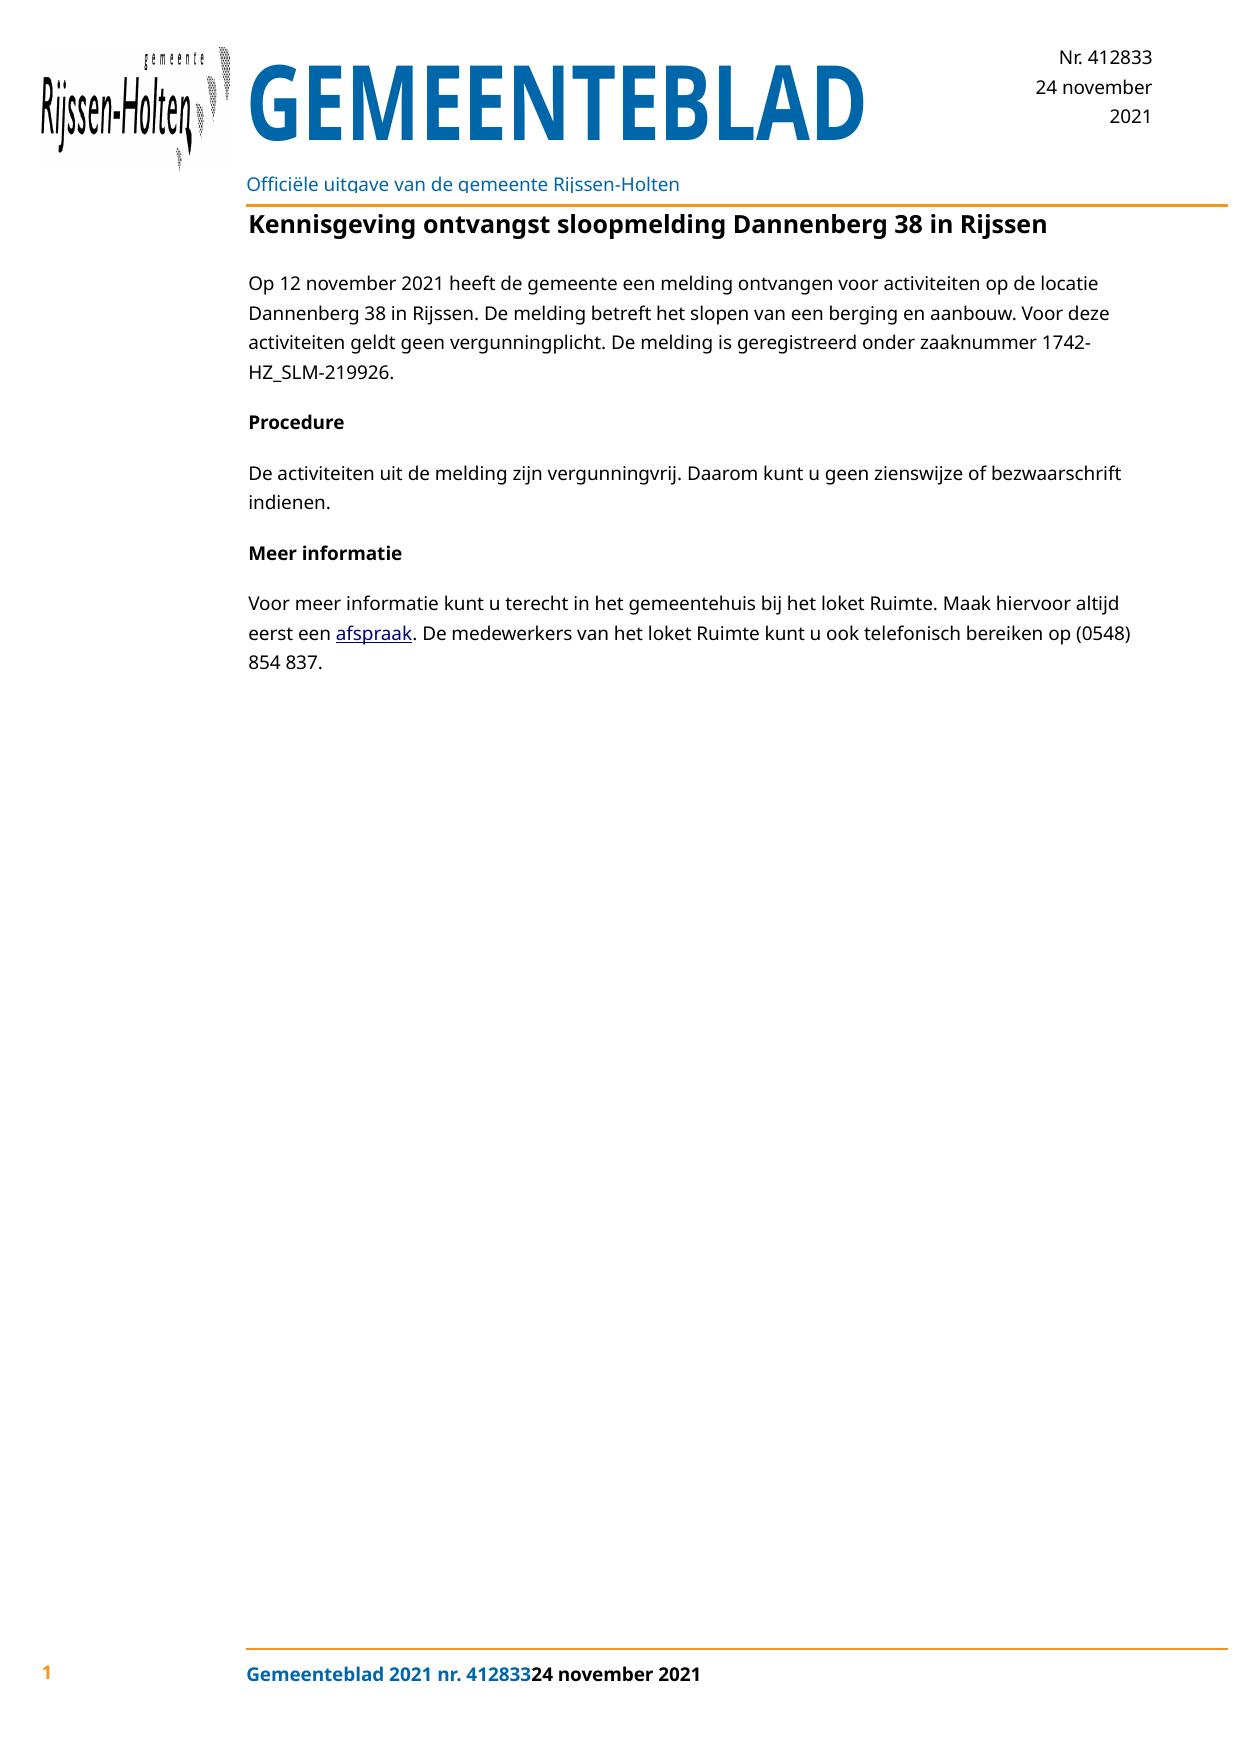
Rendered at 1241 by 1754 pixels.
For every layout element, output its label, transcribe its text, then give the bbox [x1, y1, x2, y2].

text Meer informatie [248, 540, 1152, 566]
text Procedure [248, 409, 1152, 435]
text Kennisgeving ontvangst sloopmelding Dannenberg 38 in Rijssen [248, 207, 1152, 241]
text Op 12 november 2021 heeft de gemeente een melding ontvangen voor activiteiten op de locatie Dannenberg 38 in Rijssen. De melding betreft het slopen van een berging en aanbouw. Voor deze activiteiten geldt geen vergunningplicht. De melding is geregistreerd onder zaaknummer 1742-HZ_SLM-219926. [248, 270, 1152, 385]
text Voor meer informatie kunt u terecht in het gemeentehuis bij het loket Ruimte. Maak hiervoor altijd eerst een afspraak. De medewerkers van het loket Ruimte kunt u ook telefonisch bereiken op (0548) 854 837. [248, 590, 1152, 675]
text De activiteiten uit de melding zijn vergunningvrij. Daarom kunt u geen zienswijze of bezwaarschrift indienen. [248, 460, 1152, 515]
picture [41, 47, 231, 172]
